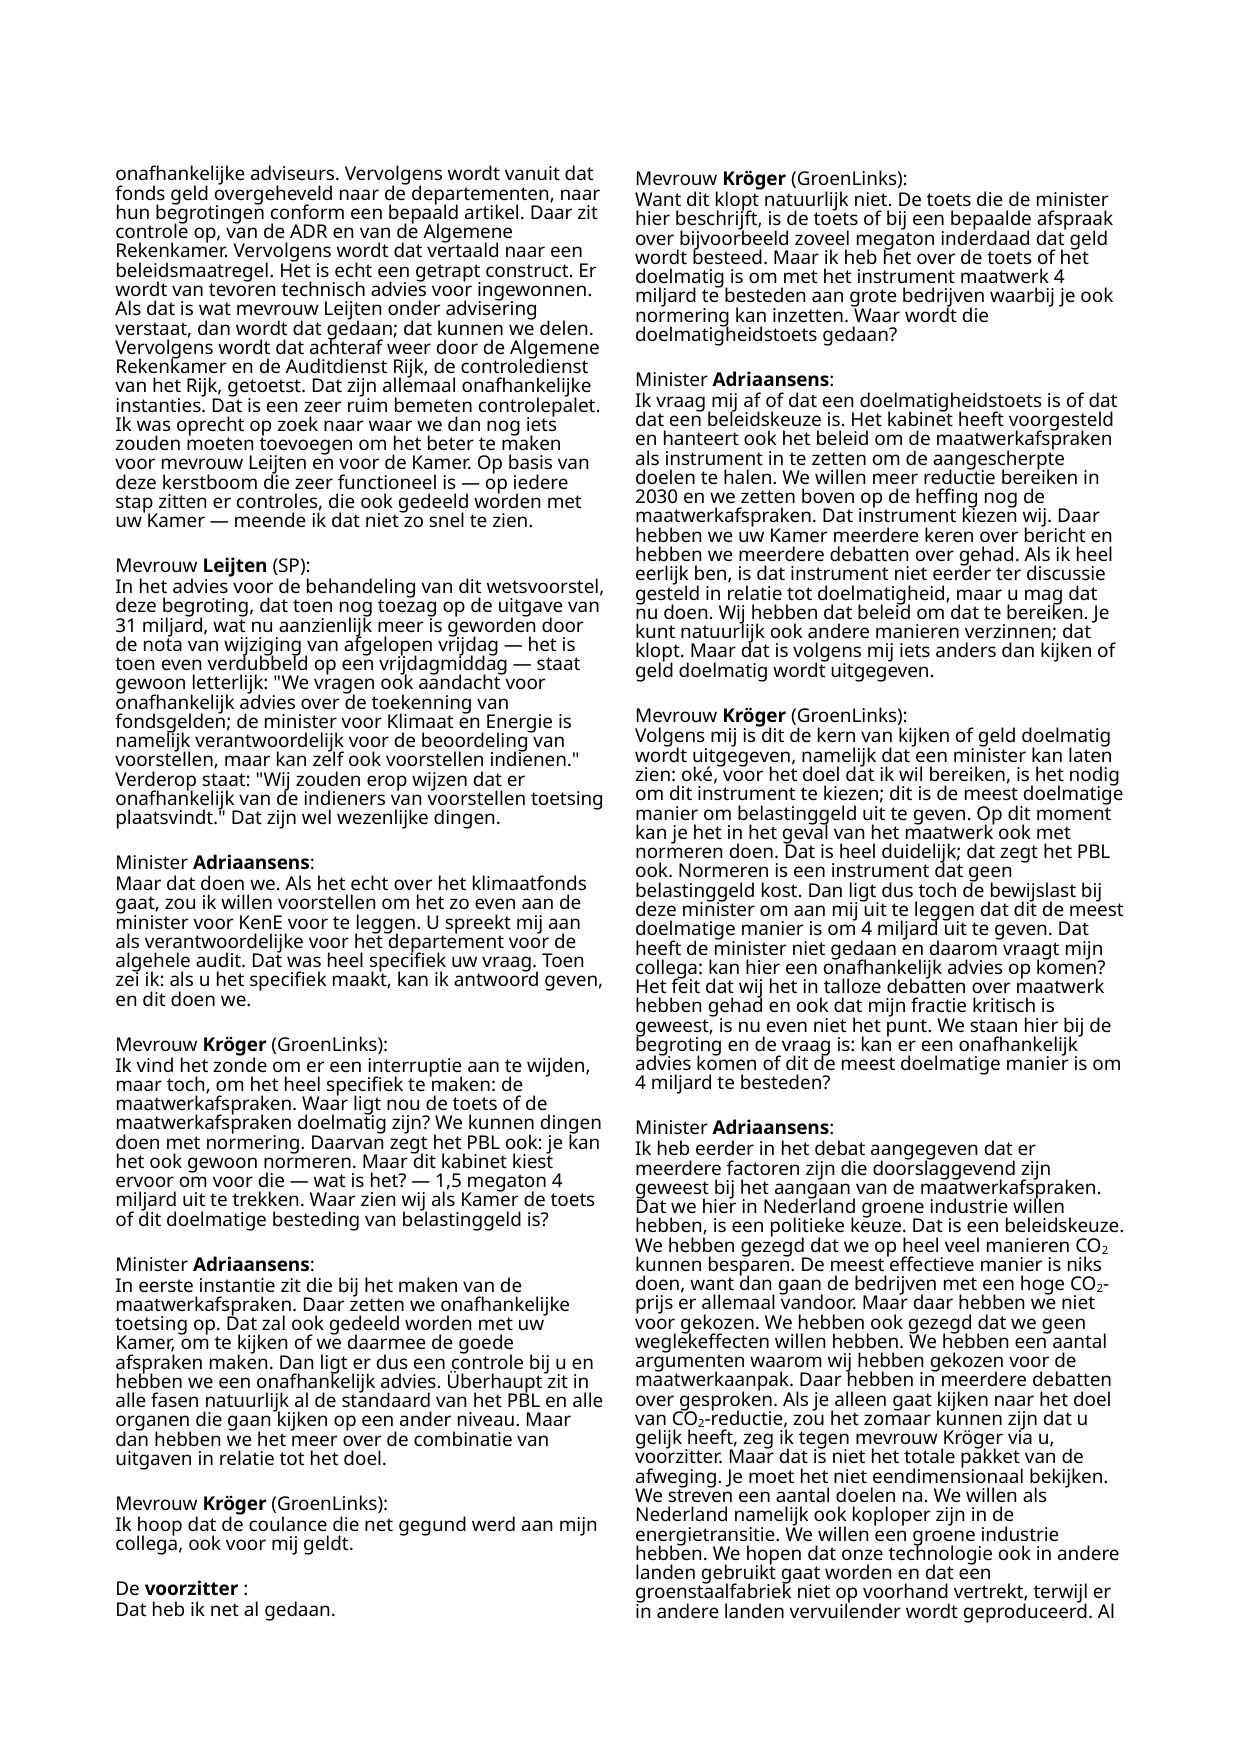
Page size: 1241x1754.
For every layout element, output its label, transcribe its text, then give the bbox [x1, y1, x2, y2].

text Minister Adriaansens: [115, 849, 605, 875]
text Mevrouw Kröger (GroenLinks): [635, 165, 1125, 191]
text Maar dat doen we. Als het echt over het klimaatfonds gaat, zou ik willen voorstellen om het zo even aan de minister voor KenE voor te leggen. U spreekt mij aan als verantwoordelijke voor het departement voor de algehele audit. Dat was heel specifiek uw vraag. Toen zei ik: als u het specifiek maakt, kan ik antwoord geven, en dit doen we. [115, 875, 605, 1010]
text Ik hoop dat de coulance die net gegund werd aan mijn collega, ook voor mij geldt. [115, 1516, 605, 1554]
text De voorzitter : [115, 1575, 605, 1601]
text Want dit klopt natuurlijk niet. De toets die de minister hier beschrijft, is de toets of bij een bepaalde afspraak over bijvoorbeeld zoveel megaton inderdaad dat geld wordt besteed. Maar ik heb het over de toets of het doelmatig is om met het instrument maatwerk 4 miljard te besteden aan grote bedrijven waarbij je ook normering kan inzetten. Waar wordt die doelmatigheidstoets gedaan? [635, 191, 1125, 345]
text onafhankelijke adviseurs. Vervolgens wordt vanuit dat fonds geld overgeheveld naar de departementen, naar hun begrotingen conform een bepaald artikel. Daar zit controle op, van de ADR en van de Algemene Rekenkamer. Vervolgens wordt dat vertaald naar een beleidsmaatregel. Het is echt een getrapt construct. Er wordt van tevoren technisch advies voor ingewonnen. Als dat is wat mevrouw Leijten onder advisering verstaat, dan wordt dat gedaan; dat kunnen we delen. Vervolgens wordt dat achteraf weer door de Algemene Rekenkamer en de Auditdienst Rijk, de controledienst van het Rijk, getoetst. Dat zijn allemaal onafhankelijke instanties. Dat is een zeer ruim bemeten controlepalet. Ik was oprecht op zoek naar waar we dan nog iets zouden moeten toevoegen om het beter te maken voor mevrouw Leijten en voor de Kamer. Op basis van deze kerstboom die zeer functioneel is — op iedere stap zitten er controles, die ook gedeeld worden met uw Kamer — meende ik dat niet zo snel te zien. [115, 165, 605, 531]
text Mevrouw Kröger (GroenLinks): [635, 702, 1125, 727]
text Ik vraag mij af of dat een doelmatigheidstoets is of dat dat een beleidskeuze is. Het kabinet heeft voorgesteld en hanteert ook het beleid om de maatwerkafspraken als instrument in te zetten om de aangescherpte doelen te halen. We willen meer reductie bereiken in 2030 en we zetten boven op de heffing nog de maatwerkafspraken. Dat instrument kiezen wij. Daar hebben we uw Kamer meerdere keren over bericht en hebben we meerdere debatten over gehad. Als ik heel eerlijk ben, is dat instrument niet eerder ter discussie gesteld in relatie tot doelmatigheid, maar u mag dat nu doen. Wij hebben dat beleid om dat te bereiken. Je kunt natuurlijk ook andere manieren verzinnen; dat klopt. Maar dat is volgens mij iets anders dan kijken of geld doelmatig wordt uitgegeven. [635, 392, 1125, 681]
text Mevrouw Leijten (SP): [115, 552, 605, 578]
text Dat heb ik net al gedaan. [115, 1601, 605, 1620]
text Volgens mij is dit de kern van kijken of geld doelmatig wordt uitgegeven, namelijk dat een minister kan laten zien: oké, voor het doel dat ik wil bereiken, is het nodig om dit instrument te kiezen; dit is de meest doelmatige manier om belastinggeld uit te geven. Op dit moment kan je het in het geval van het maatwerk ook met normeren doen. Dat is heel duidelijk; dat zegt het PBL ook. Normeren is een instrument dat geen belastinggeld kost. Dan ligt dus toch de bewijslast bij deze minister om aan mij uit te leggen dat dit de meest doelmatige manier is om 4 miljard uit te geven. Dat heeft de minister niet gedaan en daarom vraagt mijn collega: kan hier een onafhankelijk advies op komen? Het feit dat wij het in talloze debatten over maatwerk hebben gehad en ook dat mijn fractie kritisch is geweest, is nu even niet het punt. We staan hier bij de begroting en de vraag is: kan er een onafhankelijk advies komen of dit de meest doelmatige manier is om 4 miljard te besteden? [635, 727, 1125, 1094]
text In het advies voor de behandeling van dit wetsvoorstel, deze begroting, dat toen nog toezag op de uitgave van 31 miljard, wat nu aanzienlijk meer is geworden door de nota van wijziging van afgelopen vrijdag — het is toen even verdubbeld op een vrijdagmiddag — staat gewoon letterlijk: "We vragen ook aandacht voor onafhankelijk advies over de toekenning van fondsgelden; de minister voor Klimaat en Energie is namelijk verantwoordelijk voor de beoordeling van voorstellen, maar kan zelf ook voorstellen indienen." Verderop staat: "Wij zouden erop wijzen dat er onafhankelijk van de indieners van voorstellen toetsing plaatsvindt." Dat zijn wel wezenlijke dingen. [115, 578, 605, 828]
text Mevrouw Kröger (GroenLinks): [115, 1031, 605, 1057]
text Ik vind het zonde om er een interruptie aan te wijden, maar toch, om het heel specifiek te maken: de maatwerkafspraken. Waar ligt nou de toets of de maatwerkafspraken doelmatig zijn? We kunnen dingen doen met normering. Daarvan zegt het PBL ook: je kan het ook gewoon normeren. Maar dit kabinet kiest ervoor om voor die — wat is het? — 1,5 megaton 4 miljard uit te trekken. Waar zien wij als Kamer de toets of dit doelmatige besteding van belastinggeld is? [115, 1057, 605, 1230]
text Ik heb eerder in het debat aangegeven dat er meerdere factoren zijn die doorslaggevend zijn geweest bij het aangaan van de maatwerkafspraken. Dat we hier in Nederland groene industrie willen hebben, is een politieke keuze. Dat is een beleidskeuze. We hebben gezegd dat we op heel veel manieren CO2 kunnen besparen. De meest effectieve manier is niks doen, want dan gaan de bedrijven met een hoge CO2-prijs er allemaal vandoor. Maar daar hebben we niet voor gekozen. We hebben ook gezegd dat we geen weglekeffecten willen hebben. We hebben een aantal argumenten waarom wij hebben gekozen voor de maatwerkaanpak. Daar hebben in meerdere debatten over gesproken. Als je alleen gaat kijken naar het doel van CO2-reductie, zou het zomaar kunnen zijn dat u gelijk heeft, zeg ik tegen mevrouw Kröger via u, voorzitter. Maar dat is niet het totale pakket van de afweging. Je moet het niet eendimensionaal bekijken. We streven een aantal doelen na. We willen als Nederland namelijk ook koploper zijn in de energietransitie. We willen een groene industrie hebben. We hopen dat onze technologie ook in andere landen gebruikt gaat worden en dat een groenstaalfabriek niet op voorhand vertrekt, terwijl er in andere landen vervuilender wordt geproduceerd. Al [635, 1140, 1125, 1622]
text Minister Adriaansens: [115, 1251, 605, 1277]
text Minister Adriaansens: [635, 366, 1125, 392]
text In eerste instantie zit die bij het maken van de maatwerkafspraken. Daar zetten we onafhankelijke toetsing op. Dat zal ook gedeeld worden met uw Kamer, om te kijken of we daarmee de goede afspraken maken. Dan ligt er dus een controle bij u en hebben we een onafhankelijk advies. Überhaupt zit in alle fasen natuurlijk al de standaard van het PBL en alle organen die gaan kijken op een ander niveau. Maar dan hebben we het meer over de combinatie van uitgaven in relatie tot het doel. [115, 1277, 605, 1469]
text Minister Adriaansens: [635, 1114, 1125, 1140]
text Mevrouw Kröger (GroenLinks): [115, 1490, 605, 1516]
